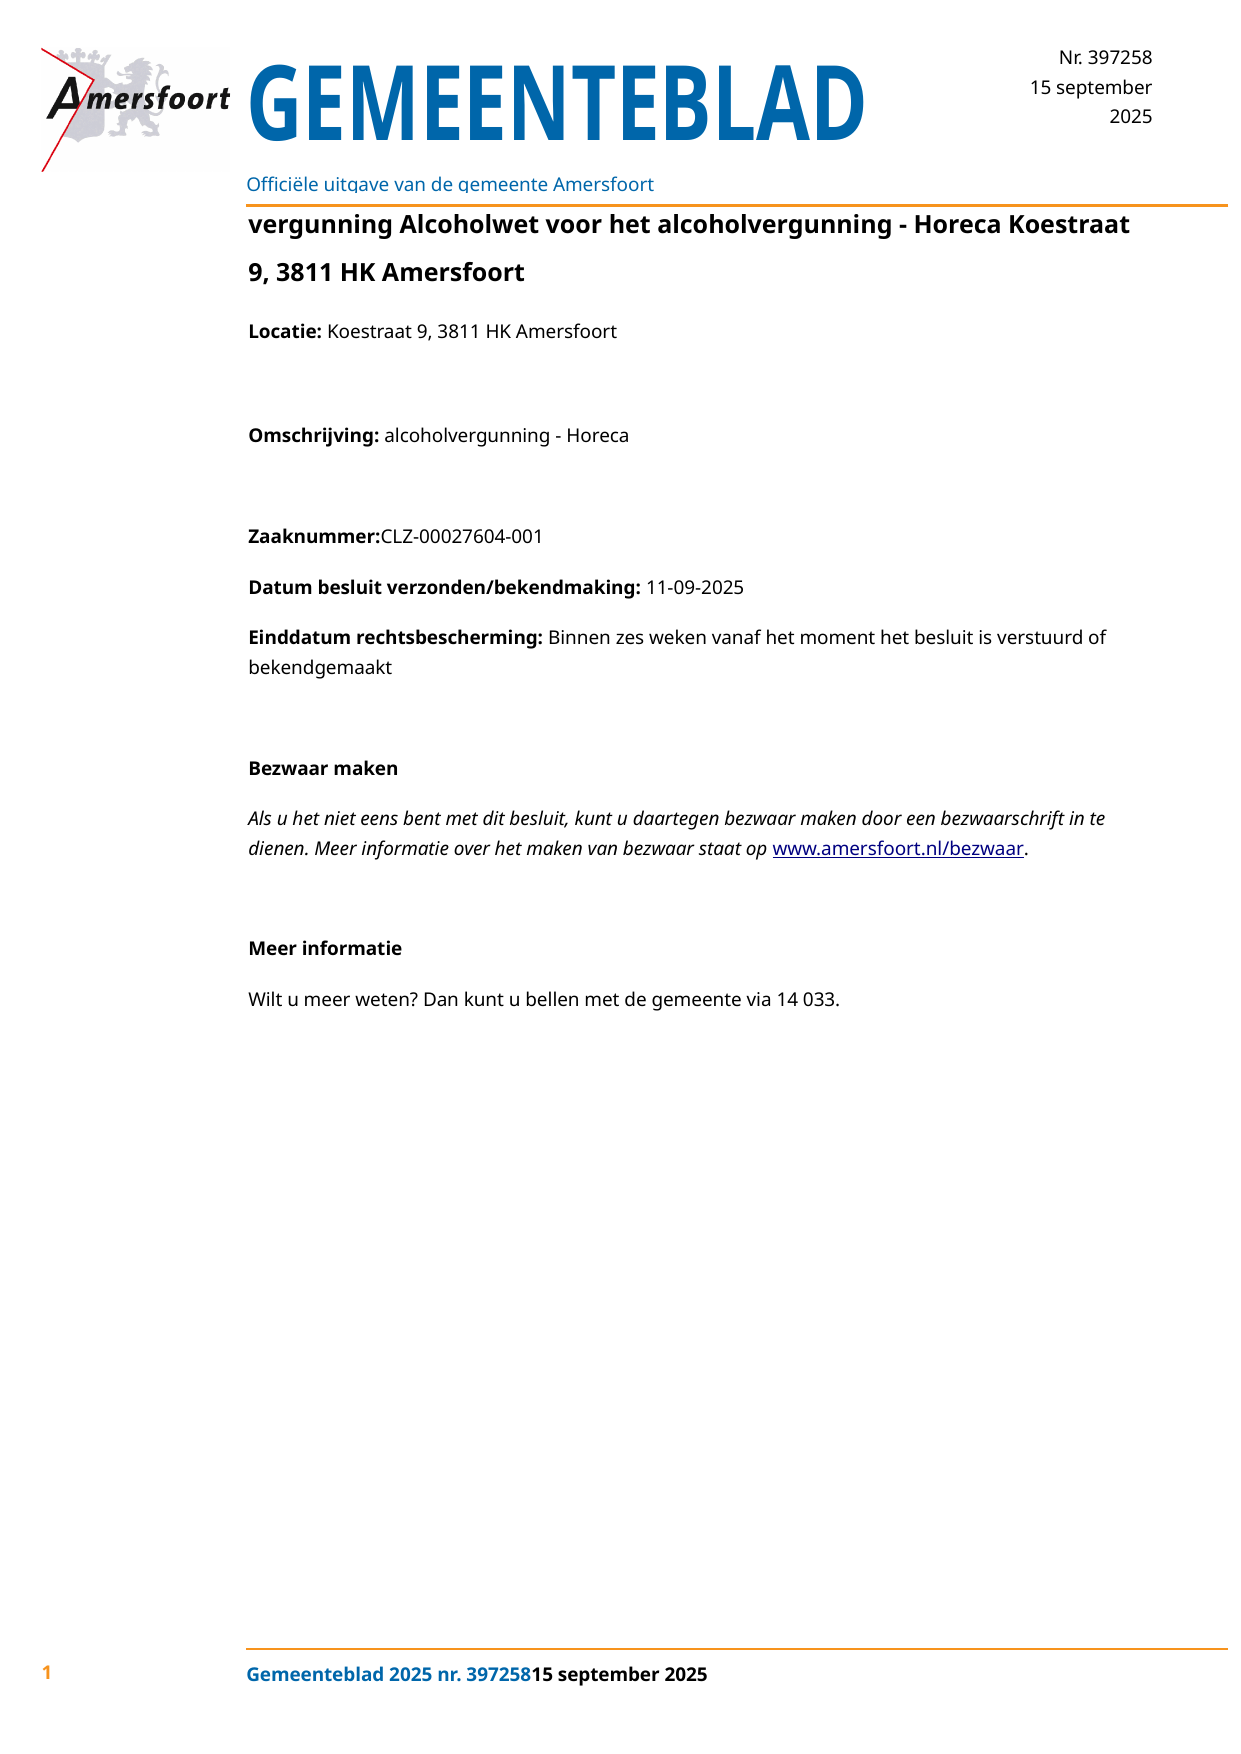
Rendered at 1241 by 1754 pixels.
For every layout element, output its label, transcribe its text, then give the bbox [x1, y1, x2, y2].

text Zaaknummer:CLZ-00027604-001 [248, 523, 1152, 549]
picture [41, 47, 231, 172]
text Meer informatie [248, 936, 1152, 961]
text Bezwaar maken [248, 755, 1152, 781]
text Als u het niet eens bent met dit besluit, kunt u daartegen bezwaar maken door een bezwaarschrift in te dienen. Meer informatie over het maken van bezwaar staat op www.amersfoort.nl/bezwaar. [248, 805, 1152, 861]
text vergunning Alcoholwet voor het alcoholvergunning - Horeca Koestraat 9, 3811 HK Amersfoort [248, 207, 1152, 288]
text ﻿Omschrijving: alcoholvergunning - Horeca [248, 419, 1152, 448]
text Locatie: Koestraat 9, 3811 HK Amersfoort [248, 318, 1152, 344]
text Wilt u meer weten? Dan kunt u bellen met de gemeente via 14 033. [248, 986, 1152, 1012]
text Einddatum rechtsbescherming: Binnen zes weken vanaf het moment het besluit is verstuurd of bekendgemaakt [248, 624, 1152, 680]
text Datum besluit verzonden/bekendmaking: 11-09-2025 [248, 574, 1152, 600]
